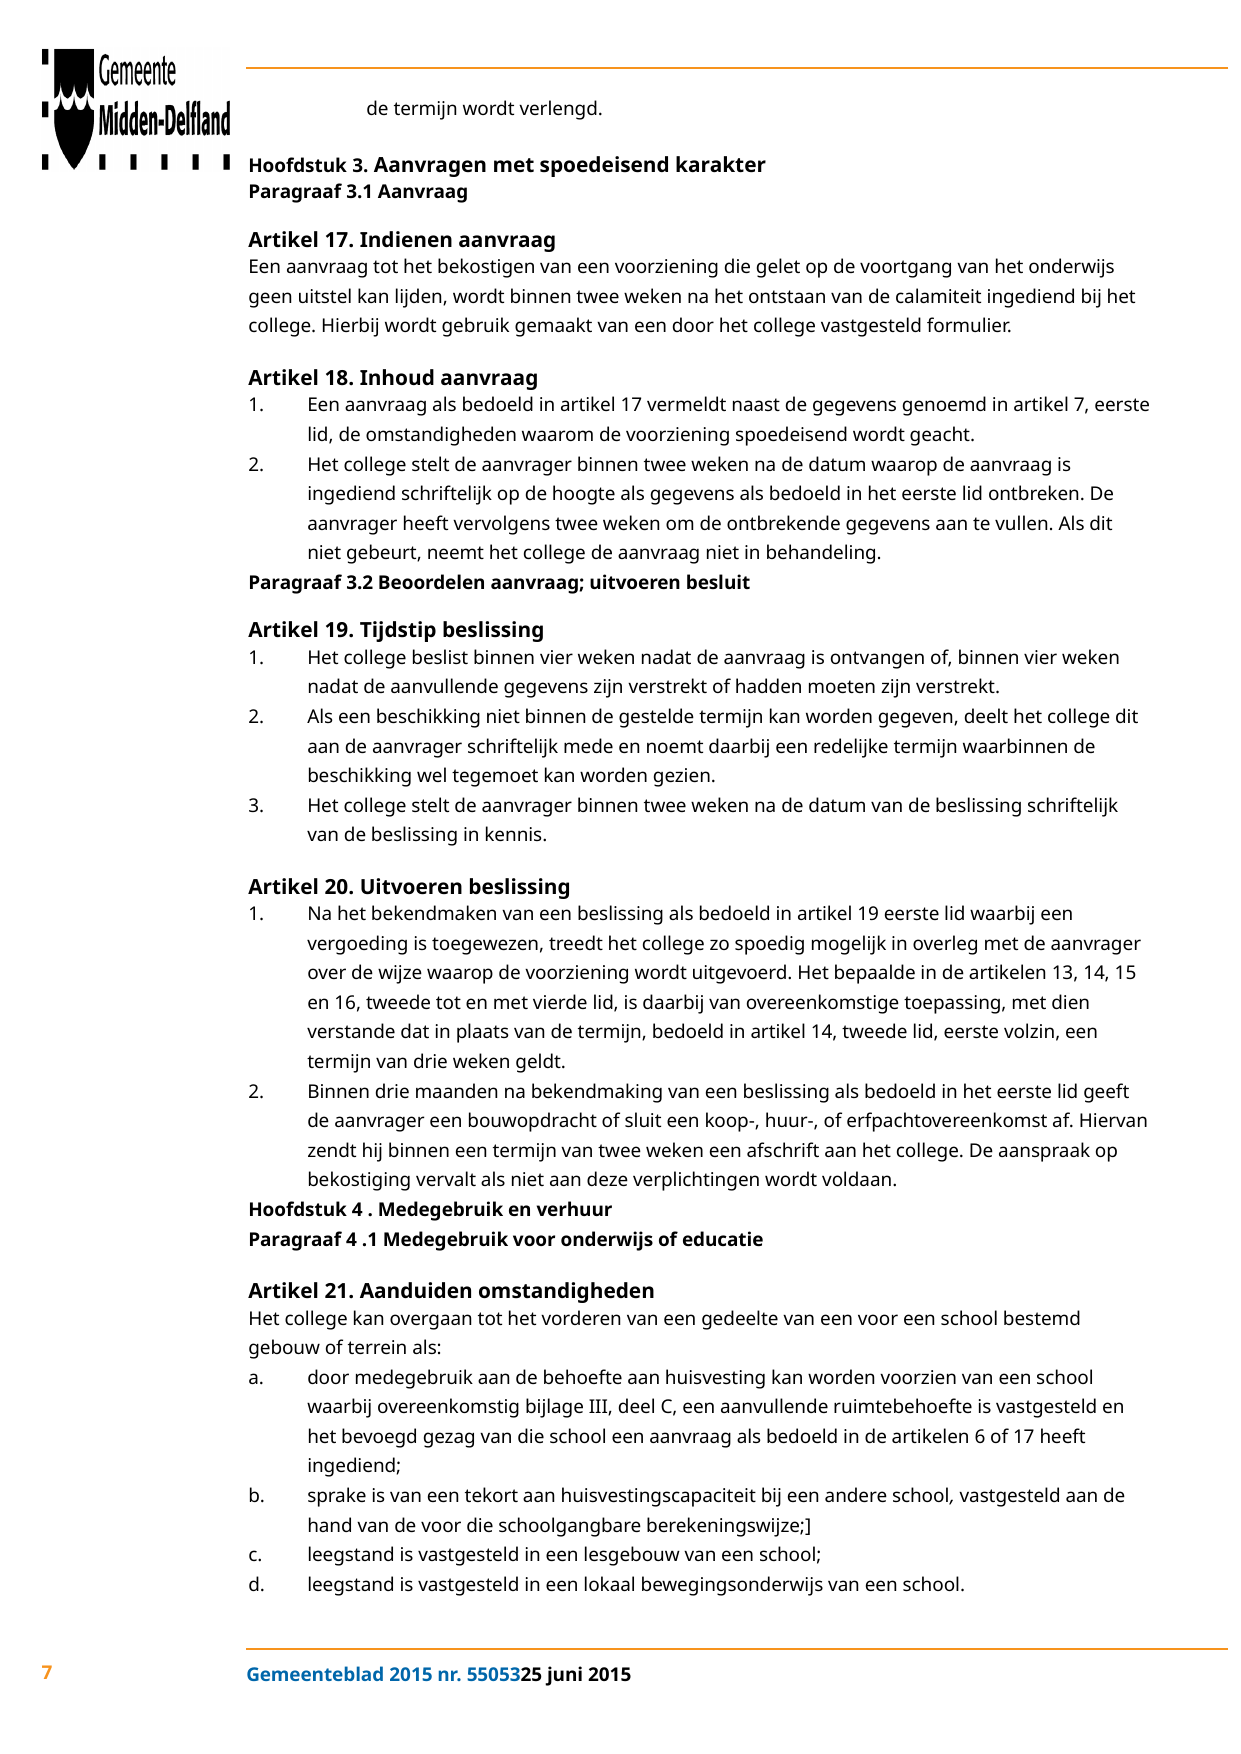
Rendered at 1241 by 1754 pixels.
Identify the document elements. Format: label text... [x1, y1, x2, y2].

list Binnen drie maanden na bekendmaking van een beslissing als bedoeld in het eerste lid geeft de aanvrager een bouwopdracht of sluit een koop-, huur-, of erfpachtovereenkomst af. Hiervan zendt hij binnen een termijn van twee weken een afschrift aan het college. De aanspraak op bekostiging vervalt als niet aan deze verplichtingen wordt voldaan. [248, 1078, 1152, 1192]
text Artikel 17. Indienen aanvraag [248, 225, 1152, 253]
list door medegebruik aan de behoefte aan huisvesting kan worden voorzien van een school waarbij overeenkomstig bijlage III, deel C, een aanvullende ruimtebehoefte is vastgesteld en het bevoegd gezag van die school een aanvraag als bedoeld in de artikelen 6 of 17 heeft ingediend; [248, 1364, 1152, 1478]
list Het college stelt de aanvrager binnen twee weken na de datum van de beslissing schriftelijk van de beslissing in kennis. [248, 792, 1152, 847]
list leegstand is vastgesteld in een lesgebouw van een school; [248, 1541, 1152, 1567]
list Het college beslist binnen vier weken nadat de aanvraag is ontvangen of, binnen vier weken nadat de aanvullende gegevens zijn verstrekt of hadden moeten zijn verstrekt. [248, 644, 1152, 699]
text Paragraaf 3.1 Aanvraag [248, 178, 1152, 204]
text Artikel 20. Uitvoeren beslissing [248, 872, 1152, 900]
list Na het bekendmaken van een beslissing als bedoeld in artikel 19 eerste lid waarbij een vergoeding is toegewezen, treedt het college zo spoedig mogelijk in overleg met de aanvrager over de wijze waarop de voorziening wordt uitgevoerd. Het bepaalde in de artikelen 13, 14, 15 en 16, tweede tot en met vierde lid, is daarbij van overeenkomstige toepassing, met dien verstande dat in plaats van de termijn, bedoeld in artikel 14, tweede lid, eerste volzin, een termijn van drie weken geldt. [248, 900, 1152, 1074]
list Een aanvraag als bedoeld in artikel 17 vermeldt naast de gegevens genoemd in artikel 7, eerste lid, de omstandigheden waarom de voorziening spoedeisend wordt geacht. [248, 392, 1152, 447]
text Artikel 19. Tijdstip beslissing [248, 616, 1152, 644]
list Het college stelt de aanvrager binnen twee weken na de datum waarop de aanvraag is ingediend schriftelijk op de hoogte als gegevens als bedoeld in het eerste lid ontbreken. De aanvrager heeft vervolgens twee weken om de ontbrekende gegevens aan te vullen. Als dit niet gebeurt, neemt het college de aanvraag niet in behandeling. [248, 451, 1152, 565]
list de termijn wordt verlengd. [307, 95, 1152, 121]
text Paragraaf 3.2 Beoordelen aanvraag; uitvoeren besluit [248, 569, 1152, 595]
list sprake is van een tekort aan huisvestingscapaciteit bij een andere school, vastgesteld aan de hand van de voor die schoolgangbare berekeningswijze;] [248, 1482, 1152, 1537]
text Hoofdstuk 4 . Medegebruik en verhuur [248, 1196, 1152, 1222]
text Paragraaf 4 .1 Medegebruik voor onderwijs of educatie [248, 1226, 1152, 1252]
text Artikel 21. Aanduiden omstandigheden [248, 1276, 1152, 1305]
text Het college kan overgaan tot het vorderen van een gedeelte van een voor een school bestemd gebouw of terrein als: [248, 1305, 1152, 1360]
list leegstand is vastgesteld in een lokaal bewegingsonderwijs van een school. [248, 1571, 1152, 1597]
text Een aanvraag tot het bekostigen van een voorziening die gelet op de voortgang van het onderwijs geen uitstel kan lijden, wordt binnen twee weken na het ontstaan van de calamiteit ingediend bij het college. Hierbij wordt gebruik gemaakt van een door het college vastgesteld formulier. [248, 253, 1152, 338]
picture [41, 47, 231, 172]
text Artikel 18. Inhoud aanvraag [248, 363, 1152, 392]
list Als een beschikking niet binnen de gestelde termijn kan worden gegeven, deelt het college dit aan de aanvrager schriftelijk mede en noemt daarbij een redelijke termijn waarbinnen de beschikking wel tegemoet kan worden gezien. [248, 703, 1152, 788]
text Hoofdstuk 3. Aanvragen met spoedeisend karakter [248, 150, 1152, 178]
